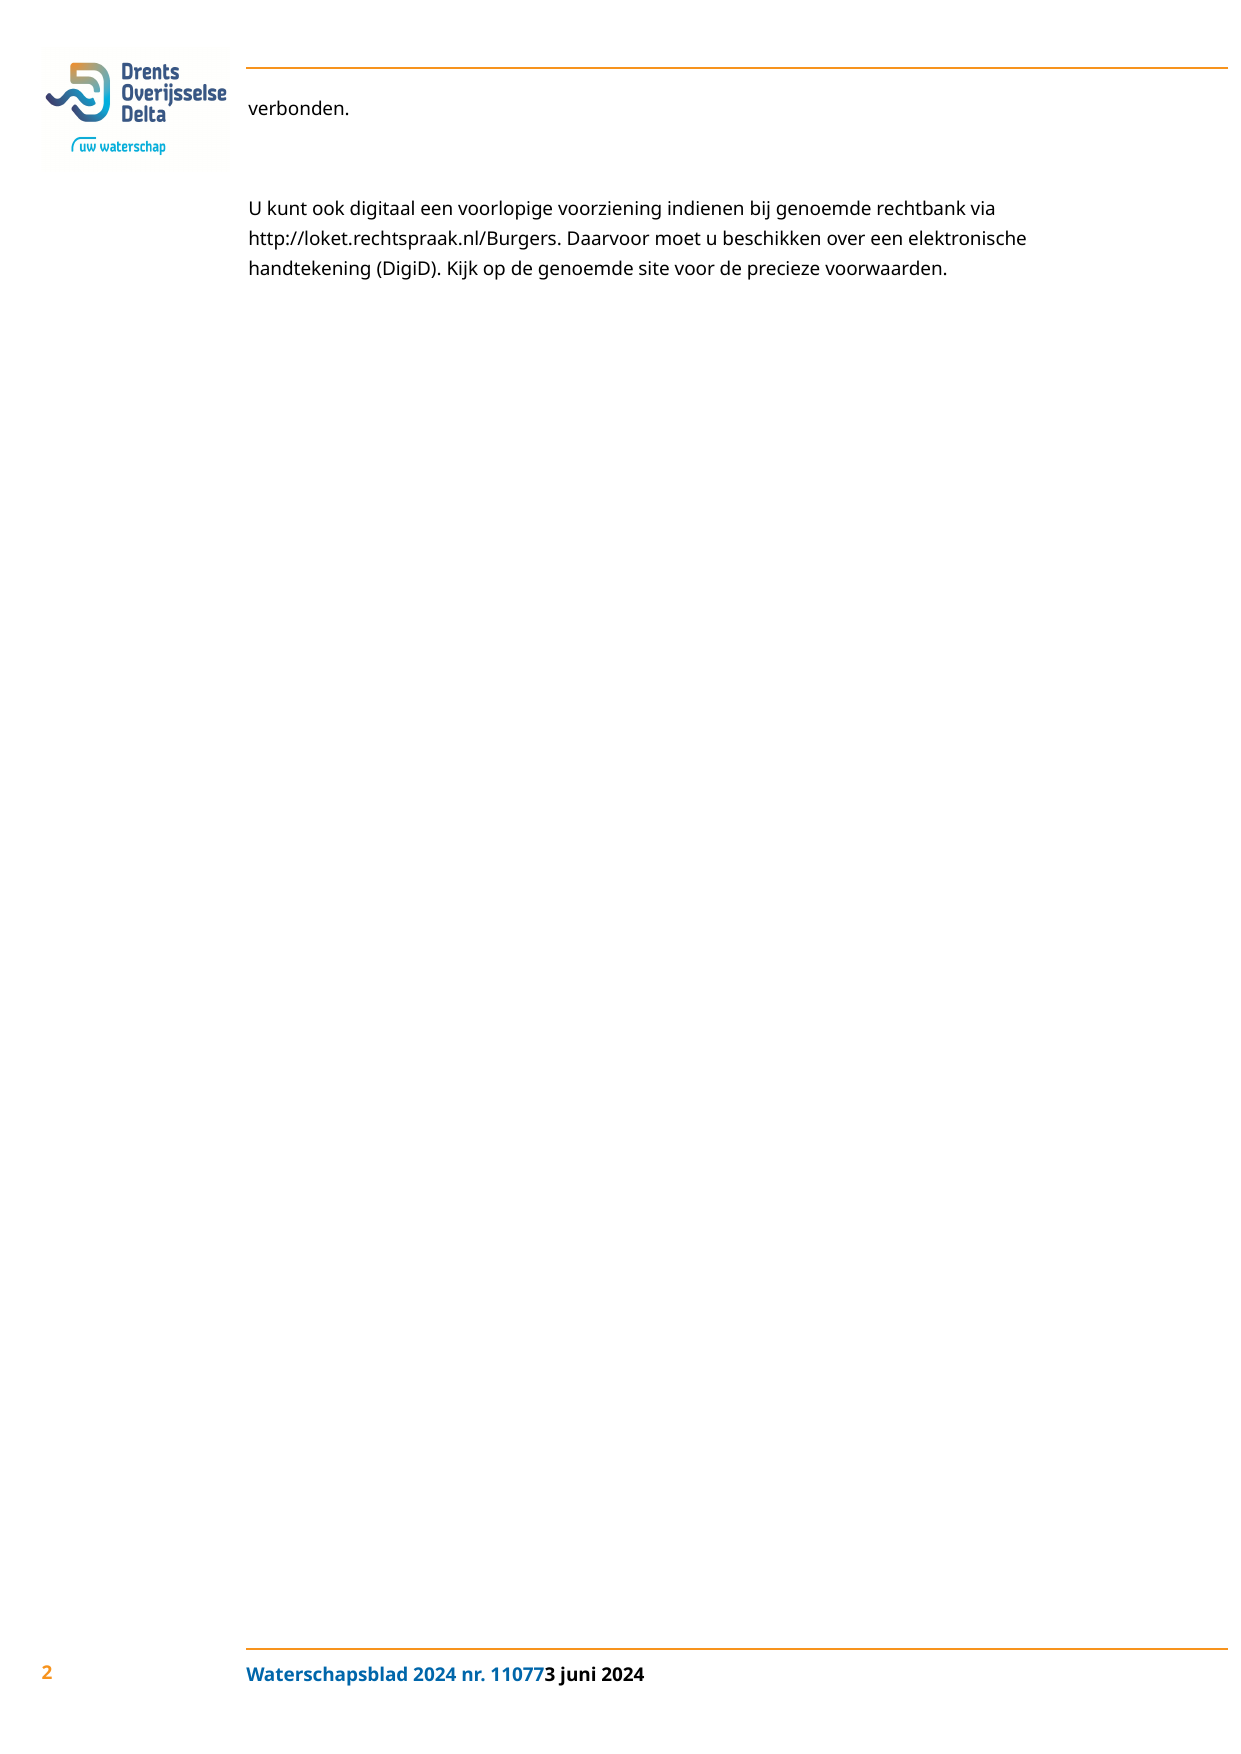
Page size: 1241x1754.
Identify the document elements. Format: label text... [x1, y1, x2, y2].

picture [41, 47, 231, 172]
text verbonden. [248, 95, 1152, 121]
text U kunt ook digitaal een voorlopige voorziening indienen bij genoemde rechtbank via http://loket.rechtspraak.nl/Burgers. Daarvoor moet u beschikken over een elektronische handtekening (DigiD). Kijk op de genoemde site voor de precieze voorwaarden. [248, 196, 1152, 281]
